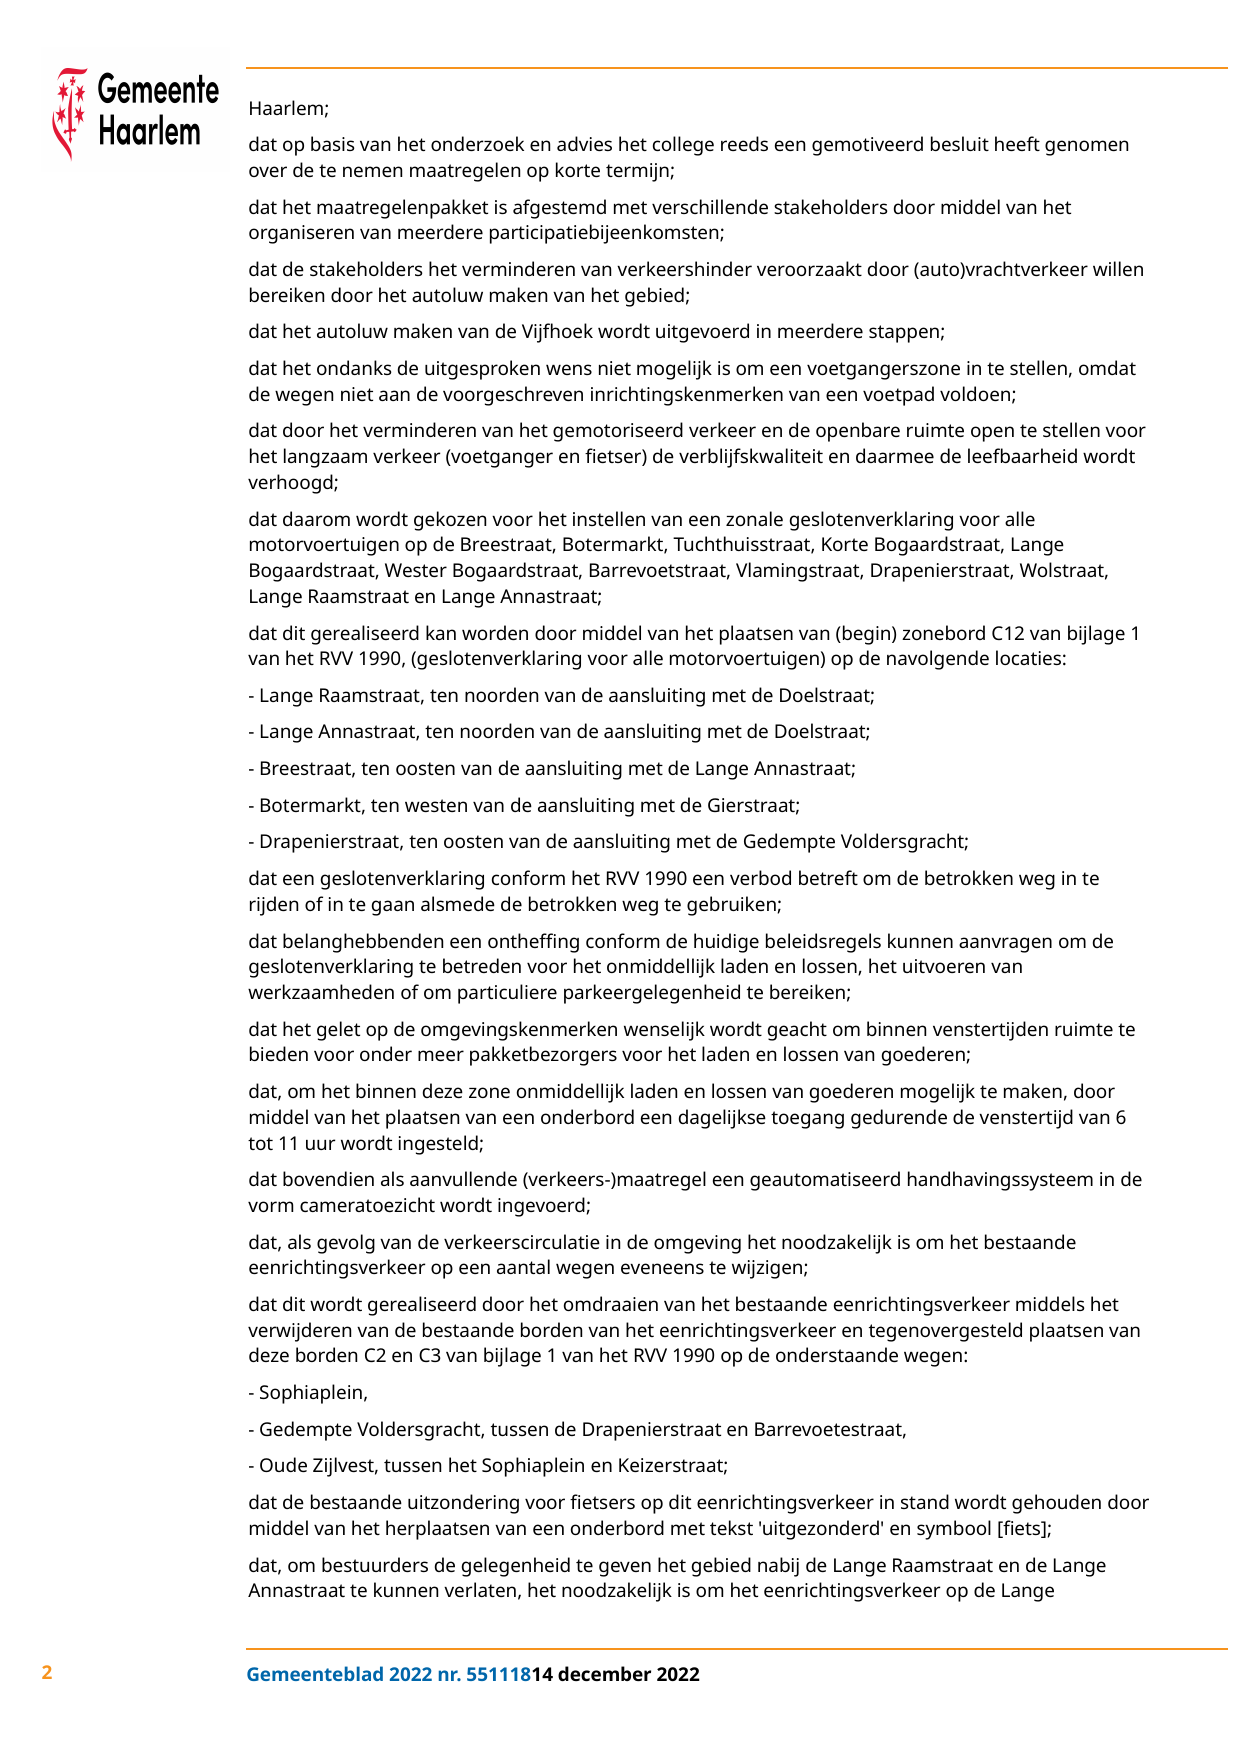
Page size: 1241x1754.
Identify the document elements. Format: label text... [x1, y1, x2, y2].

text dat dit gerealiseerd kan worden door middel van het plaatsen van (begin) zonebord C12 van bijlage 1 van het RVV 1990, (geslotenverklaring voor alle motorvoertuigen) op de navolgende locaties: [248, 620, 1152, 671]
picture [41, 47, 231, 172]
text dat, om bestuurders de gelegenheid te geven het gebied nabij de Lange Raamstraat en de Lange Annastraat te kunnen verlaten, het noodzakelijk is om het eenrichtingsverkeer op de Lange [248, 1552, 1152, 1603]
text dat een geslotenverklaring conform het RVV 1990 een verbod betreft om de betrokken weg in te rijden of in te gaan alsmede de betrokken weg te gebruiken; [248, 865, 1152, 917]
text dat het maatregelenpakket is afgestemd met verschillende stakeholders door middel van het organiseren van meerdere participatiebijeenkomsten; [248, 194, 1152, 245]
text dat de bestaande uitzondering voor fietsers op dit eenrichtingsverkeer in stand wordt gehouden door middel van het herplaatsen van een onderbord met tekst 'uitgezonderd' en symbool [fiets]; [248, 1489, 1152, 1541]
text Haarlem; [248, 95, 1152, 121]
text - Breestraat, ten oosten van de aansluiting met de Lange Annastraat; [248, 755, 1152, 781]
text - Oude Zijlvest, tussen het Sophiaplein en Keizerstraat; [248, 1453, 1152, 1478]
text dat bovendien als aanvullende (verkeers-)maatregel een geautomatiseerd handhavingssysteem in de vorm cameratoezicht wordt ingevoerd; [248, 1166, 1152, 1218]
text - Lange Annastraat, ten noorden van de aansluiting met de Doelstraat; [248, 719, 1152, 744]
text dat de stakeholders het verminderen van verkeershinder veroorzaakt door (auto)vrachtverkeer willen bereiken door het autoluw maken van het gebied; [248, 256, 1152, 308]
text dat het autoluw maken van de Vijfhoek wordt uitgevoerd in meerdere stappen; [248, 319, 1152, 344]
text dat het ondanks de uitgesproken wens niet mogelijk is om een voetgangerszone in te stellen, omdat de wegen niet aan de voorgeschreven inrichtingskenmerken van een voetpad voldoen; [248, 355, 1152, 407]
text dat het gelet op de omgevingskenmerken wenselijk wordt geacht om binnen venstertijden ruimte te bieden voor onder meer pakketbezorgers voor het laden en lossen van goederen; [248, 1016, 1152, 1067]
text dat daarom wordt gekozen voor het instellen van een zonale geslotenverklaring voor alle motorvoertuigen op de Breestraat, Botermarkt, Tuchthuisstraat, Korte Bogaardstraat, Lange Bogaardstraat, Wester Bogaardstraat, Barrevoetstraat, Vlamingstraat, Drapenierstraat, Wolstraat, Lange Raamstraat en Lange Annastraat; [248, 506, 1152, 609]
text - Drapenierstraat, ten oosten van de aansluiting met de Gedempte Voldersgracht; [248, 829, 1152, 854]
text - Gedempte Voldersgracht, tussen de Drapenierstraat en Barrevoetestraat, [248, 1416, 1152, 1442]
text dat belanghebbenden een ontheffing conform de huidige beleidsregels kunnen aanvragen om de geslotenverklaring te betreden voor het onmiddellijk laden en lossen, het uitvoeren van werkzaamheden of om particuliere parkeergelegenheid te bereiken; [248, 928, 1152, 1005]
text dat door het verminderen van het gemotoriseerd verkeer en de openbare ruimte open te stellen voor het langzaam verkeer (voetganger en fietser) de verblijfskwaliteit en daarmee de leefbaarheid wordt verhoogd; [248, 418, 1152, 495]
text dat, als gevolg van de verkeerscirculatie in de omgeving het noodzakelijk is om het bestaande eenrichtingsverkeer op een aantal wegen eveneens te wijzigen; [248, 1229, 1152, 1280]
text - Lange Raamstraat, ten noorden van de aansluiting met de Doelstraat; [248, 682, 1152, 708]
text - Botermarkt, ten westen van de aansluiting met de Gierstraat; [248, 792, 1152, 818]
text dat, om het binnen deze zone onmiddellijk laden en lossen van goederen mogelijk te maken, door middel van het plaatsen van een onderbord een dagelijkse toegang gedurende de venstertijd van 6 tot 11 uur wordt ingesteld; [248, 1078, 1152, 1156]
text dat op basis van het onderzoek en advies het college reeds een gemotiveerd besluit heeft genomen over de te nemen maatregelen op korte termijn; [248, 131, 1152, 183]
text - Sophiaplein, [248, 1379, 1152, 1405]
text dat dit wordt gerealiseerd door het omdraaien van het bestaande eenrichtingsverkeer middels het verwijderen van de bestaande borden van het eenrichtingsverkeer en tegenovergesteld plaatsen van deze borden C2 en C3 van bijlage 1 van het RVV 1990 op de onderstaande wegen: [248, 1291, 1152, 1368]
